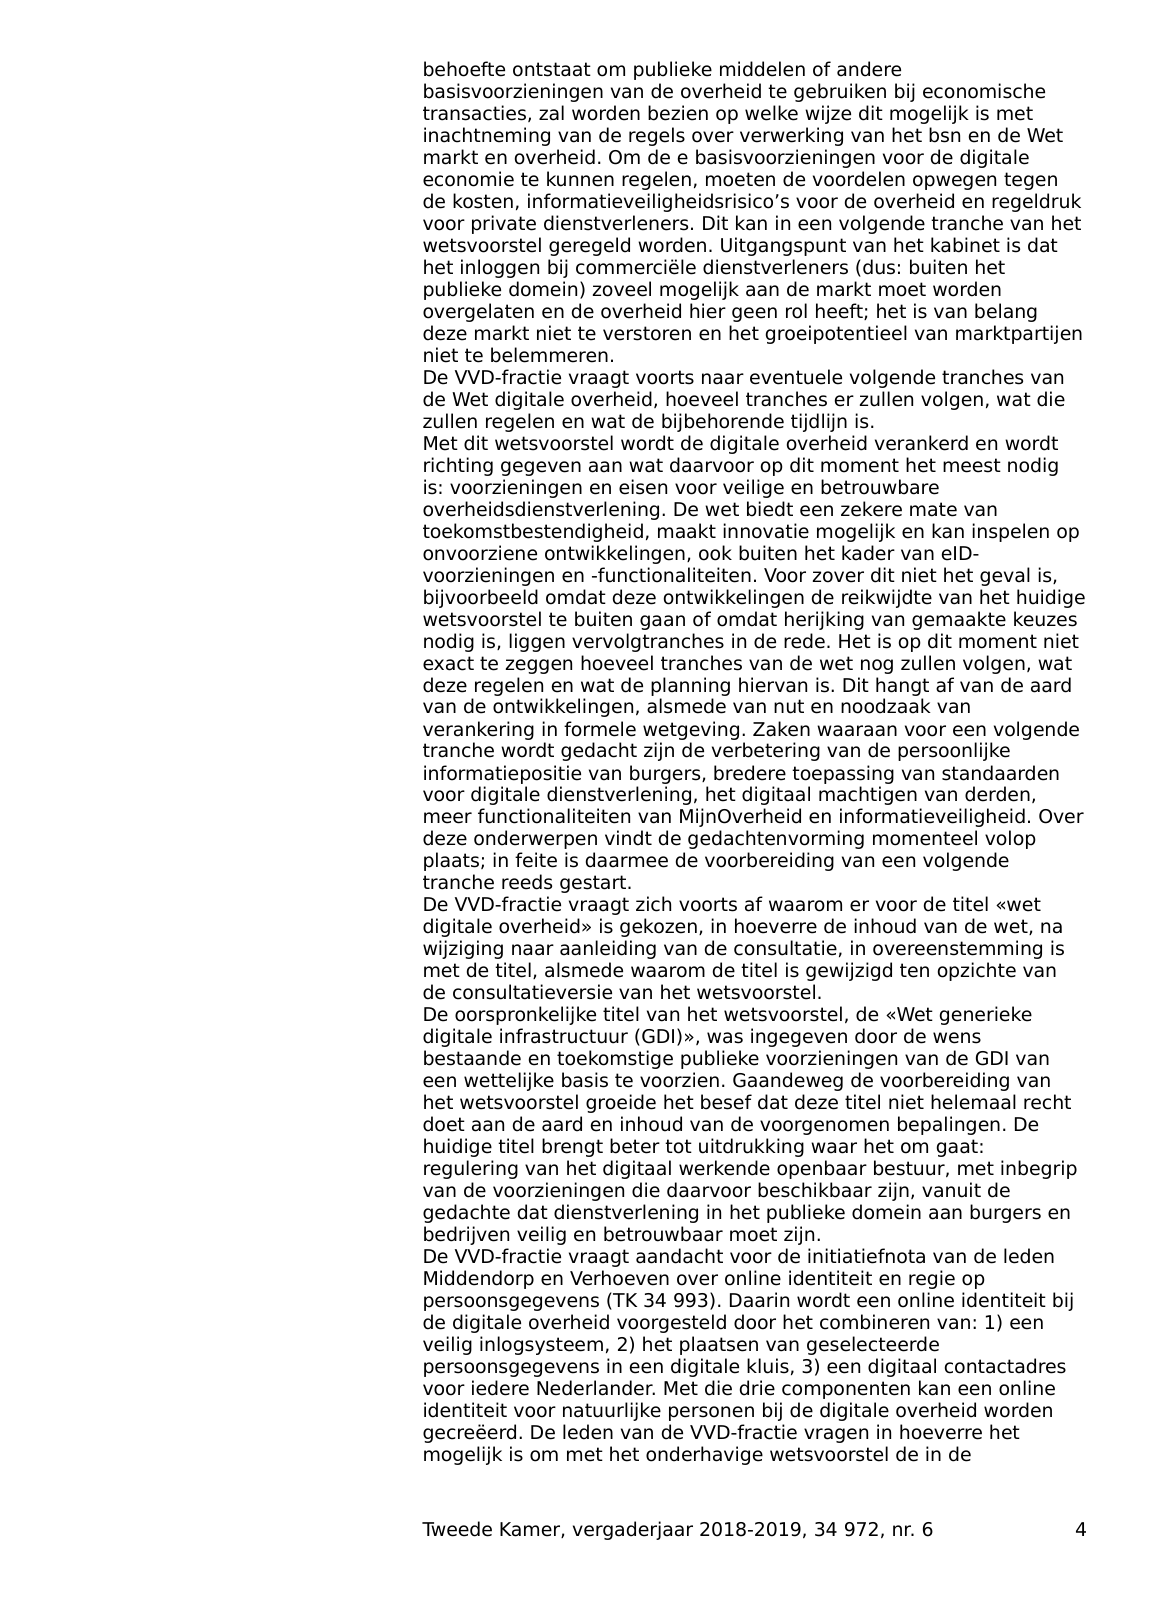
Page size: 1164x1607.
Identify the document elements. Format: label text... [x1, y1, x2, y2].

text De oorspronkelijke titel van het wetsvoorstel, de «Wet generieke digitale infrastructuur (GDI)», was ingegeven door de wens bestaande en toekomstige publieke voorzieningen van de GDI van een wettelijke basis te voorzien. Gaandeweg de voorbereiding van het wetsvoorstel groeide het besef dat deze titel niet helemaal recht doet aan de aard en inhoud van de voorgenomen bepalingen. De huidige titel brengt beter tot uitdrukking waar het om gaat: regulering van het digitaal werkende openbaar bestuur, met inbegrip van de voorzieningen die daarvoor beschikbaar zijn, vanuit de gedachte dat dienstverlening in het publieke domein aan burgers en bedrijven veilig en betrouwbaar moet zijn. [422, 1004, 1087, 1246]
text Met dit wetsvoorstel wordt de digitale overheid verankerd en wordt richting gegeven aan wat daarvoor op dit moment het meest nodig is: voorzieningen en eisen voor veilige en betrouwbare overheidsdienstverlening. De wet biedt een zekere mate van toekomstbestendigheid, maakt innovatie mogelijk en kan inspelen op onvoorziene ontwikkelingen, ook buiten het kader van eID-voorzieningen en -functionaliteiten. Voor zover dit niet het geval is, bijvoorbeeld omdat deze ontwikkelingen de reikwijdte van het huidige wetsvoorstel te buiten gaan of omdat herijking van gemaakte keuzes nodig is, liggen vervolgtranches in de rede. Het is op dit moment niet exact te zeggen hoeveel tranches van de wet nog zullen volgen, wat deze regelen en wat de planning hiervan is. Dit hangt af van de aard van de ontwikkelingen, alsmede van nut en noodzaak van verankering in formele wetgeving. Zaken waaraan voor een volgende tranche wordt gedacht zijn de verbetering van de persoonlijke informatiepositie van burgers, bredere toepassing van standaarden voor digitale dienstverlening, het digitaal machtigen van derden, meer functionaliteiten van MijnOverheid en informatieveiligheid. Over deze onderwerpen vindt de gedachtenvorming momenteel volop plaats; in feite is daarmee de voorbereiding van een volgende tranche reeds gestart. [422, 433, 1087, 894]
text De VVD-fractie vraagt voorts naar eventuele volgende tranches van de Wet digitale overheid, hoeveel tranches er zullen volgen, wat die zullen regelen en wat de bijbehorende tijdlijn is. [422, 367, 1087, 433]
text De VVD-fractie vraagt zich voorts af waarom er voor de titel «wet digitale overheid» is gekozen, in hoeverre de inhoud van de wet, na wijziging naar aanleiding van de consultatie, in overeenstemming is met de titel, alsmede waarom de titel is gewijzigd ten opzichte van de consultatieversie van het wetsvoorstel. [422, 894, 1087, 1004]
text De VVD-fractie vraagt aandacht voor de initiatiefnota van de leden Middendorp en Verhoeven over online identiteit en regie op persoonsgegevens (TK 34 993). Daarin wordt een online identiteit bij de digitale overheid voorgesteld door het combineren van: 1) een veilig inlogsysteem, 2) het plaatsen van geselecteerde persoonsgegevens in een digitale kluis, 3) een digitaal contactadres voor iedere Nederlander. Met die drie componenten kan een online identiteit voor natuurlijke personen bij de digitale overheid worden gecreëerd. De leden van de VVD-fractie vragen in hoeverre het mogelijk is om met het onderhavige wetsvoorstel de in de [422, 1246, 1087, 1466]
text behoefte ontstaat om publieke middelen of andere basisvoorzieningen van de overheid te gebruiken bij economische transacties, zal worden bezien op welke wijze dit mogelijk is met inachtneming van de regels over verwerking van het bsn en de Wet markt en overheid. Om de e basisvoorzieningen voor de digitale economie te kunnen regelen, moeten de voordelen opwegen tegen de kosten, informatieveiligheidsrisico’s voor de overheid en regeldruk voor private dienstverleners. Dit kan in een volgende tranche van het wetsvoorstel geregeld worden. Uitgangspunt van het kabinet is dat het inloggen bij commerciële dienstverleners (dus: buiten het publieke domein) zoveel mogelijk aan de markt moet worden overgelaten en de overheid hier geen rol heeft; het is van belang deze markt niet te verstoren en het groeipotentieel van marktpartijen niet te belemmeren. [422, 59, 1087, 367]
